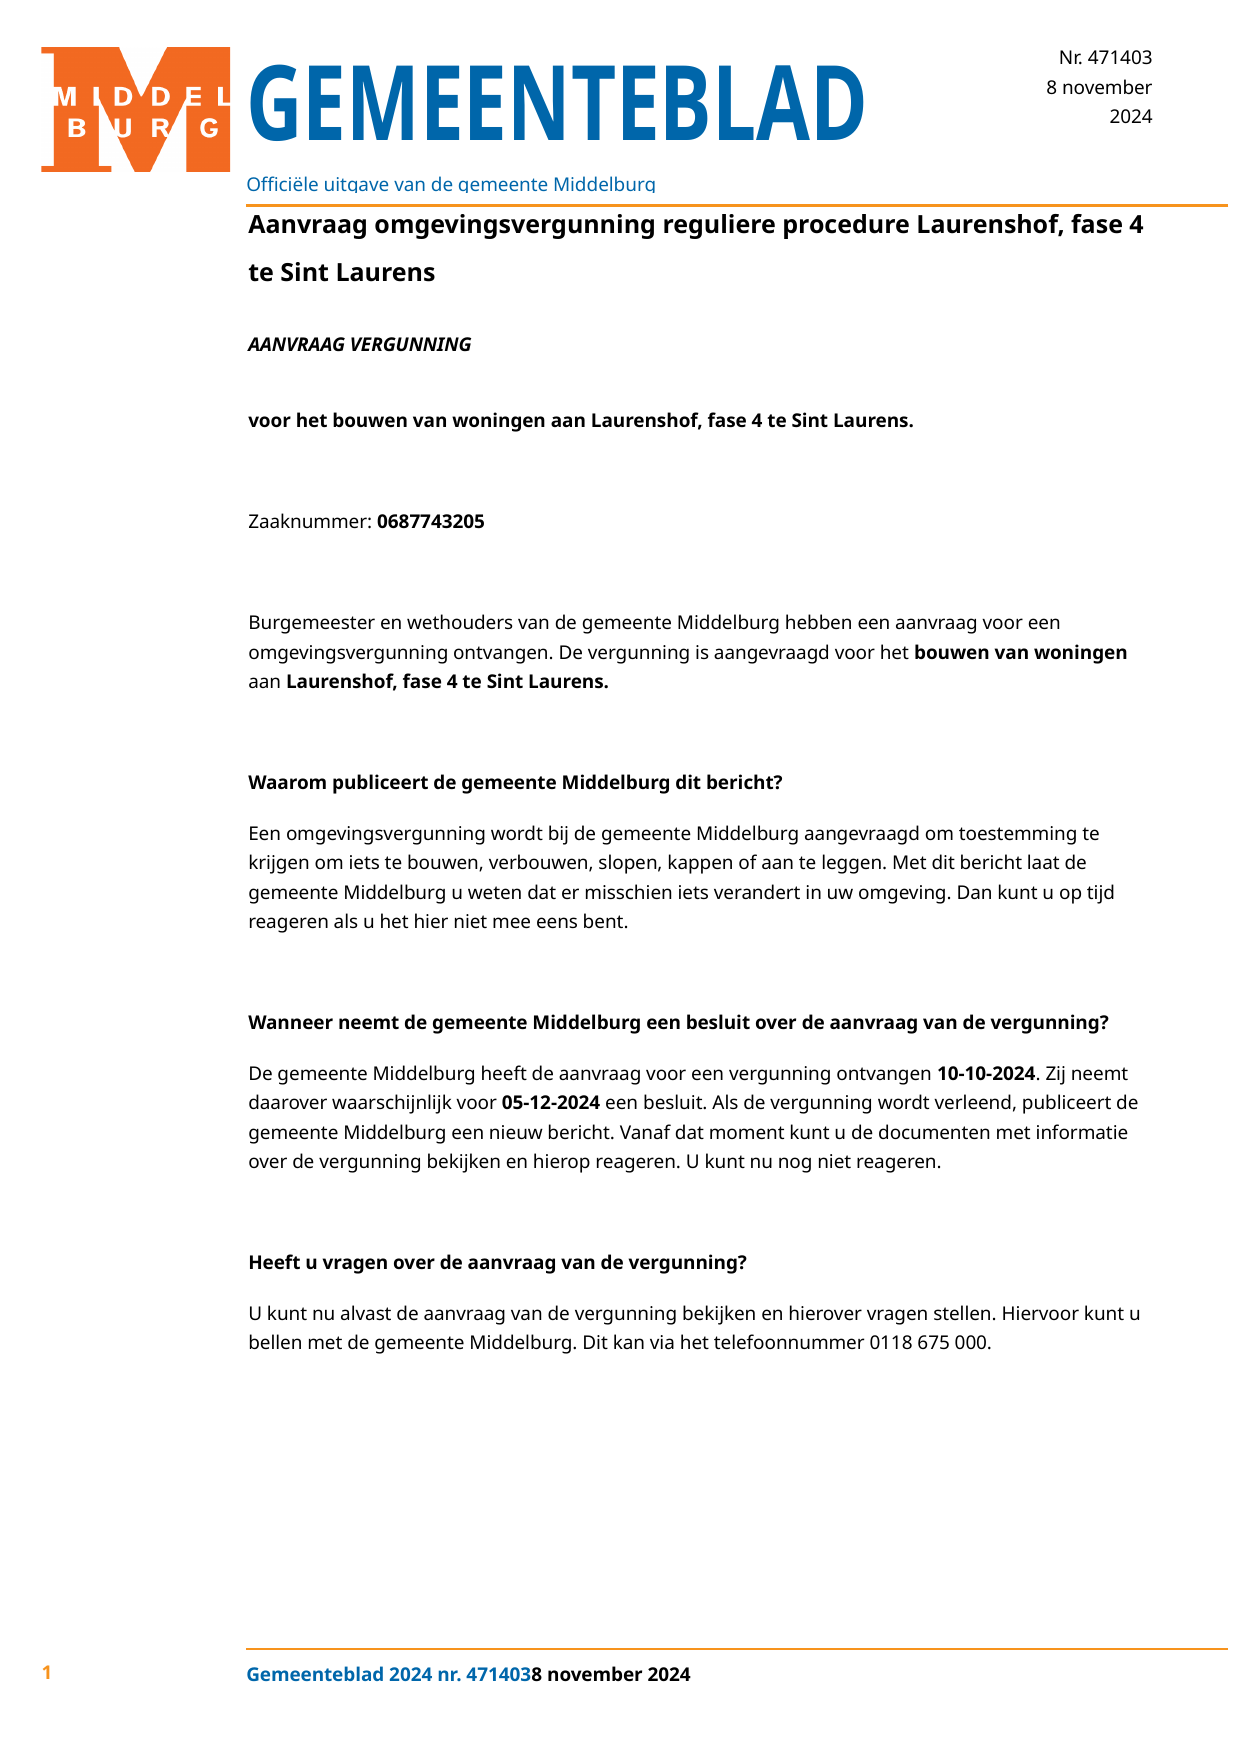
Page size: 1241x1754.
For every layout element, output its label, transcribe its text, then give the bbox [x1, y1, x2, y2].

text Waarom publiceert de gemeente Middelburg dit bericht? [248, 769, 1152, 795]
text Aanvraag omgevingsvergunning reguliere procedure Laurenshof, fase 4 te Sint Laurens [248, 207, 1152, 288]
text Heeft u vragen over de aanvraag van de vergunning? [248, 1249, 1152, 1275]
text De gemeente Middelburg heeft de aanvraag voor een vergunning ontvangen 10-10-2024. Zij neemt daarover waarschijnlijk voor 05-12-2024 een besluit. Als de vergunning wordt verleend, publiceert de gemeente Middelburg een nieuw bericht. Vanaf dat moment kunt u de documenten met informatie over de vergunning bekijken en hierop reageren. U kunt nu nog niet reageren. [248, 1060, 1152, 1174]
text Een omgevingsvergunning wordt bij de gemeente Middelburg aangevraagd om toestemming te krijgen om iets te bouwen, verbouwen, slopen, kappen of aan te leggen. Met dit bericht laat de gemeente Middelburg u weten dat er misschien iets verandert in uw omgeving. Dan kunt u op tijd reageren als u het hier niet mee eens bent. [248, 820, 1152, 934]
text U kunt nu alvast de aanvraag van de vergunning bekijken en hierover vragen stellen. Hiervoor kunt u bellen met de gemeente Middelburg. Dit kan via het telefoonnummer 0118 675 000. [248, 1300, 1152, 1355]
text voor het bouwen van woningen aan Laurenshof, fase 4 te Sint Laurens. [248, 408, 1152, 433]
text Wanneer neemt de gemeente Middelburg een besluit over de aanvraag van de vergunning? [248, 1009, 1152, 1035]
picture [41, 47, 231, 172]
text AANVRAAG VERGUNNING [248, 331, 1152, 357]
text Burgemeester en wethouders van de gemeente Middelburg hebben een aanvraag voor een omgevingsvergunning ontvangen. De vergunning is aangevraagd voor het bouwen van woningen aan Laurenshof, fase 4 te Sint Laurens. [248, 609, 1152, 694]
text Zaaknummer: 0687743205 [248, 508, 1152, 534]
